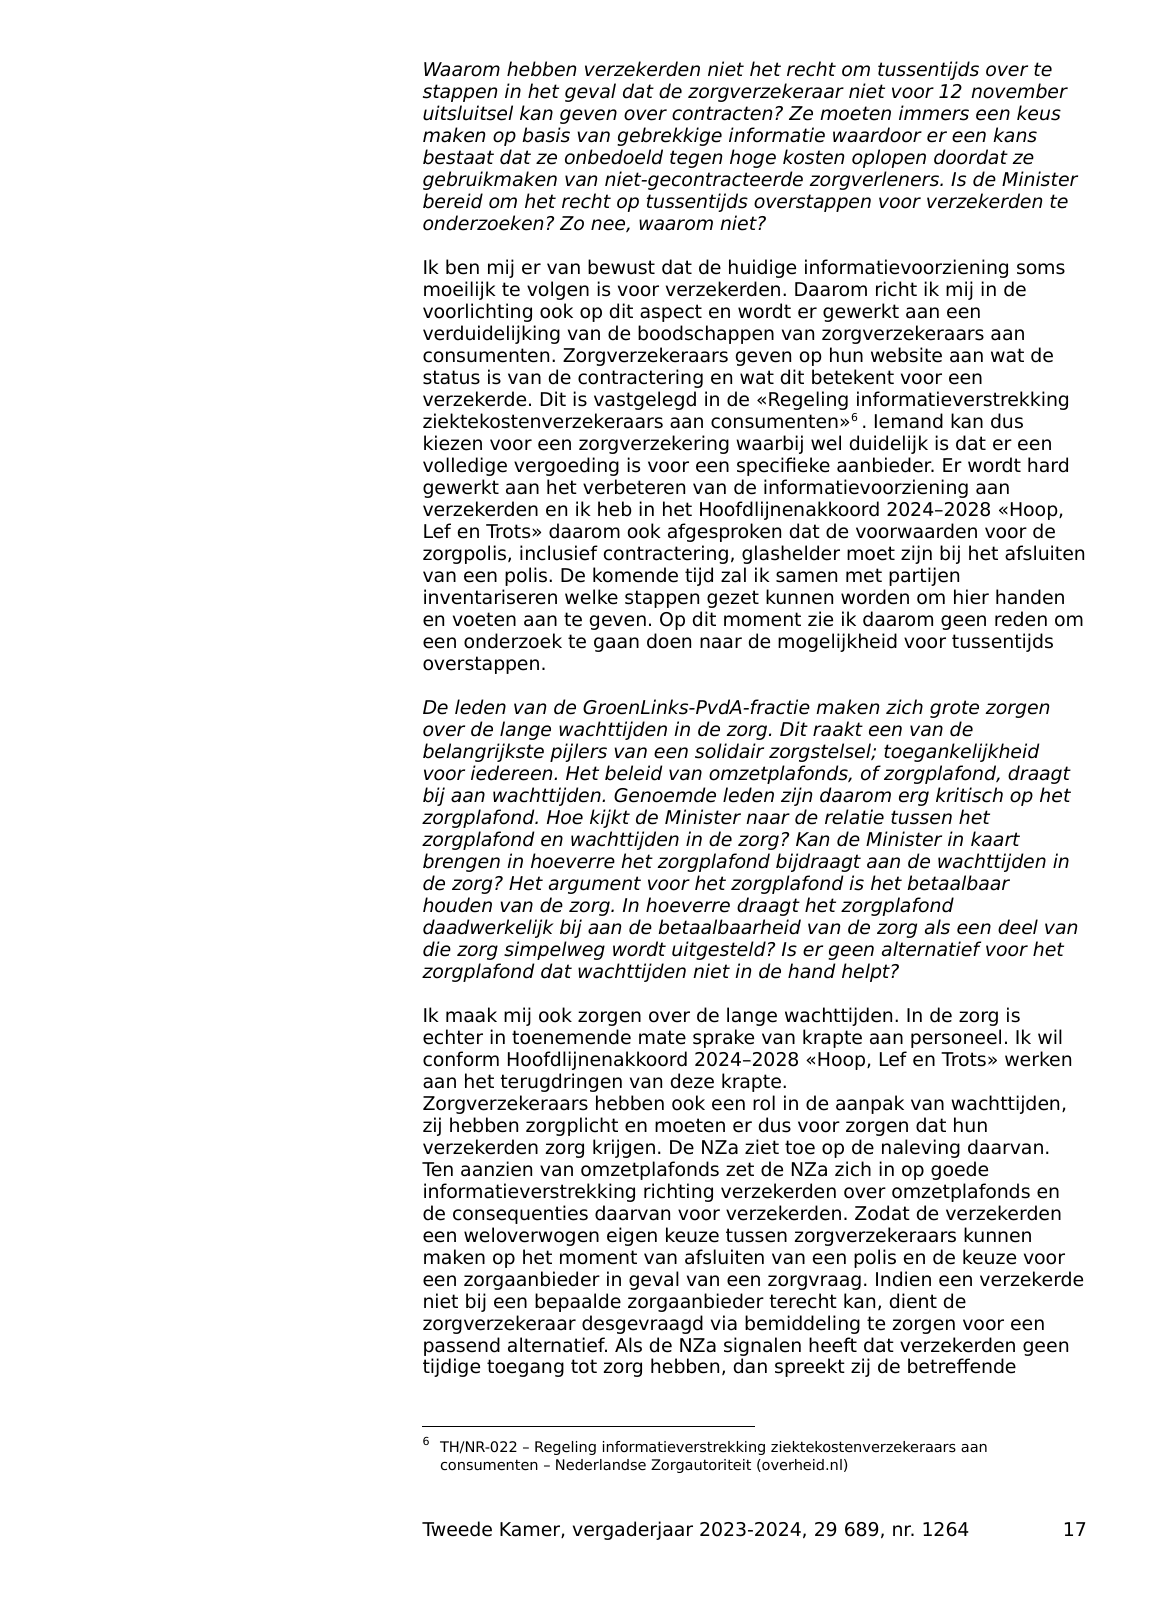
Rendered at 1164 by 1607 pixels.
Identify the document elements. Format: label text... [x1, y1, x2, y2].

text Zorgverzekeraars hebben ook een rol in de aanpak van wachttijden, zij hebben zorgplicht en moeten er dus voor zorgen dat hun verzekerden zorg krijgen. De NZa ziet toe op de naleving daarvan. [422, 1093, 1087, 1159]
text De leden van de GroenLinks-PvdA-fractie maken zich grote zorgen over de lange wachttijden in de zorg. Dit raakt een van de belangrijkste pijlers van een solidair zorgstelsel; toegankelijkheid voor iedereen. Het beleid van omzetplafonds, of zorgplafond, draagt bij aan wachttijden. Genoemde leden zijn daarom erg kritisch op het zorgplafond. Hoe kijkt de Minister naar de relatie tussen het zorgplafond en wachttijden in de zorg? Kan de Minister in kaart brengen in hoeverre het zorgplafond bijdraagt aan de wachttijden in de zorg? Het argument voor het zorgplafond is het betaalbaar houden van de zorg. In hoeverre draagt het zorgplafond daadwerkelijk bij aan de betaalbaarheid van de zorg als een deel van die zorg simpelweg wordt uitgesteld? Is er geen alternatief voor het zorgplafond dat wachttijden niet in de hand helpt? [422, 697, 1087, 983]
text Ik ben mij er van bewust dat de huidige informatievoorziening soms moeilijk te volgen is voor verzekerden. Daarom richt ik mij in de voorlichting ook op dit aspect en wordt er gewerkt aan een verduidelijking van de boodschappen van zorgverzekeraars aan consumenten. Zorgverzekeraars geven op hun website aan wat de status is van de contractering en wat dit betekent voor een verzekerde. Dit is vastgelegd in de «Regeling informatieverstrekking ziektekostenverzekeraars aan consumenten». Iemand kan dus kiezen voor een zorgverzekering waarbij wel duidelijk is dat er een volledige vergoeding is voor een specifieke aanbieder. Er wordt hard gewerkt aan het verbeteren van de informatievoorziening aan verzekerden en ik heb in het Hoofdlijnenakkoord 2024–2028 «Hoop, Lef en Trots» daarom ook afgesproken dat de voorwaarden voor de zorgpolis, inclusief contractering, glashelder moet zijn bij het afsluiten van een polis. De komende tijd zal ik samen met partijen inventariseren welke stappen gezet kunnen worden om hier handen en voeten aan te geven. Op dit moment zie ik daarom geen reden om een onderzoek te gaan doen naar de mogelijkheid voor tussentijds overstappen. [422, 257, 1087, 675]
text Ten aanzien van omzetplafonds zet de NZa zich in op goede informatieverstrekking richting verzekerden over omzetplafonds en de consequenties daarvan voor verzekerden. Zodat de verzekerden een weloverwogen eigen keuze tussen zorgverzekeraars kunnen maken op het moment van afsluiten van een polis en de keuze voor een zorgaanbieder in geval van een zorgvraag. Indien een verzekerde niet bij een bepaalde zorgaanbieder terecht kan, dient de zorgverzekeraar desgevraagd via bemiddeling te zorgen voor een passend alternatief. Als de NZa signalen heeft dat verzekerden geen tijdige toegang tot zorg hebben, dan spreekt zij de betreffende [422, 1159, 1087, 1378]
text Ik maak mij ook zorgen over de lange wachttijden. In de zorg is echter in toenemende mate sprake van krapte aan personeel. Ik wil conform Hoofdlijnenakkoord 2024–2028 «Hoop, Lef en Trots» werken aan het terugdringen van deze krapte. [422, 1005, 1087, 1093]
text TH/NR-022 – Regeling informatieverstrekking ziektekostenverzekeraars aan consumenten – Nederlandse Zorgautoriteit (overheid.nl) [422, 1435, 1087, 1474]
text Waarom hebben verzekerden niet het recht om tussentijds over te stappen in het geval dat de zorgverzekeraar niet voor 12 november uitsluitsel kan geven over contracten? Ze moeten immers een keus maken op basis van gebrekkige informatie waardoor er een kans bestaat dat ze onbedoeld tegen hoge kosten oplopen doordat ze gebruikmaken van niet-gecontracteerde zorgverleners. Is de Minister bereid om het recht op tussentijds overstappen voor verzekerden te onderzoeken? Zo nee, waarom niet? [422, 59, 1087, 235]
